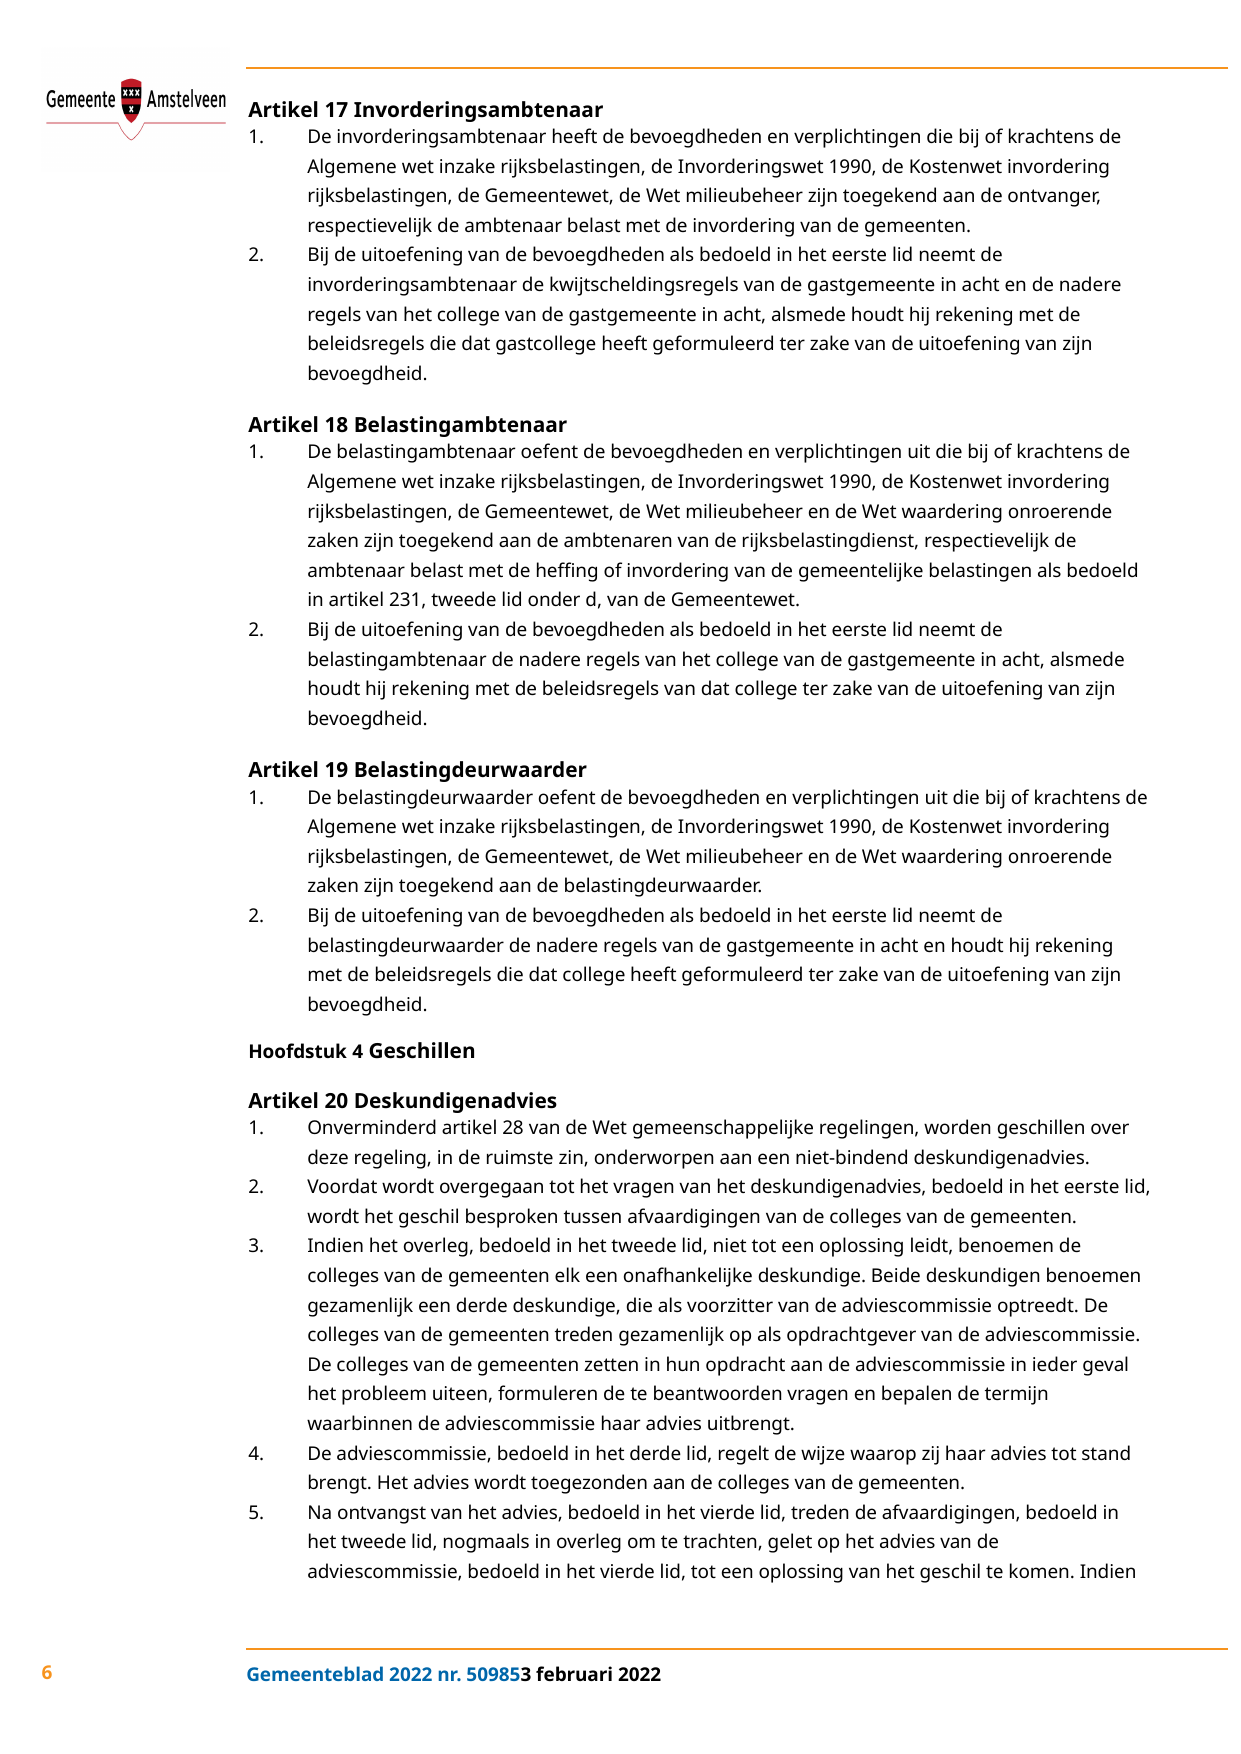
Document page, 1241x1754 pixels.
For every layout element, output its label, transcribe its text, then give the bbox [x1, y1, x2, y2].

list De belastingambtenaar oefent de bevoegdheden en verplichtingen uit die bij of krachtens de Algemene wet inzake rijksbelastingen, de Invorderingswet 1990, de Kostenwet invordering rijksbelastingen, de Gemeentewet, de Wet milieubeheer en de Wet waardering onroerende zaken zijn toegekend aan de ambtenaren van de rijksbelastingdienst, respectievelijk de ambtenaar belast met de heffing of invordering van de gemeentelijke belastingen als bedoeld in artikel 231, tweede lid onder d, van de Gemeentewet. [248, 439, 1152, 612]
list De belastingdeurwaarder oefent de bevoegdheden en verplichtingen uit die bij of krachtens de Algemene wet inzake rijksbelastingen, de Invorderingswet 1990, de Kostenwet invordering rijksbelastingen, de Gemeentewet, de Wet milieubeheer en de Wet waardering onroerende zaken zijn toegekend aan de belastingdeurwaarder. [248, 784, 1152, 898]
list Bij de uitoefening van de bevoegdheden als bedoeld in het eerste lid neemt de invorderingsambtenaar de kwijtscheldingsregels van de gastgemeente in acht en de nadere regels van het college van de gastgemeente in acht, alsmede houdt hij rekening met de beleidsregels die dat gastcollege heeft geformuleerd ter zake van de uitoefening van zijn bevoegdheid. [248, 242, 1152, 386]
list Indien het overleg, bedoeld in het tweede lid, niet tot een oplossing leidt, benoemen de colleges van de gemeenten elk een onafhankelijke deskundige. Beide deskundigen benoemen gezamenlijk een derde deskundige, die als voorzitter van de adviescommissie optreedt. De colleges van de gemeenten treden gezamenlijk op als opdrachtgever van de adviescommissie. De colleges van de gemeenten zetten in hun opdracht aan de adviescommissie in ieder geval het probleem uiteen, formuleren de te beantwoorden vragen en bepalen de termijn waarbinnen de adviescommissie haar advies uitbrengt. [248, 1233, 1152, 1436]
list De invorderingsambtenaar heeft de bevoegdheden en verplichtingen die bij of krachtens de Algemene wet inzake rijksbelastingen, de Invorderingswet 1990, de Kostenwet invordering rijksbelastingen, de Gemeentewet, de Wet milieubeheer zijn toegekend aan de ontvanger, respectievelijk de ambtenaar belast met de invordering van de gemeenten. [248, 123, 1152, 238]
text Artikel 19 Belastingdeurwaarder [248, 755, 1152, 784]
picture [41, 47, 231, 172]
list Onverminderd artikel 28 van de Wet gemeenschappelijke regelingen, worden geschillen over deze regeling, in de ruimste zin, onderworpen aan een niet-bindend deskundigenadvies. [248, 1114, 1152, 1169]
text Artikel 18 Belastingambtenaar [248, 410, 1152, 439]
list Na ontvangst van het advies, bedoeld in het vierde lid, treden de afvaardigingen, bedoeld in het tweede lid, nogmaals in overleg om te trachten, gelet op het advies van de adviescommissie, bedoeld in het vierde lid, tot een oplossing van het geschil te komen. Indien [248, 1499, 1152, 1584]
text Artikel 17 Invorderingsambtenaar [248, 95, 1152, 123]
list Bij de uitoefening van de bevoegdheden als bedoeld in het eerste lid neemt de belastingdeurwaarder de nadere regels van de gastgemeente in acht en houdt hij rekening met de beleidsregels die dat college heeft geformuleerd ter zake van de uitoefening van zijn bevoegdheid. [248, 902, 1152, 1017]
text Artikel 20 Deskundigenadvies [248, 1086, 1152, 1114]
list De adviescommissie, bedoeld in het derde lid, regelt de wijze waarop zij haar advies tot stand brengt. Het advies wordt toegezonden aan de colleges van de gemeenten. [248, 1440, 1152, 1495]
text Hoofdstuk 4 Geschillen [248, 1037, 1152, 1065]
list Bij de uitoefening van de bevoegdheden als bedoeld in het eerste lid neemt de belastingambtenaar de nadere regels van het college van de gastgemeente in acht, alsmede houdt hij rekening met de beleidsregels van dat college ter zake van de uitoefening van zijn bevoegdheid. [248, 616, 1152, 731]
list Voordat wordt overgegaan tot het vragen van het deskundigenadvies, bedoeld in het eerste lid, wordt het geschil besproken tussen afvaardigingen van de colleges van de gemeenten. [248, 1173, 1152, 1229]
